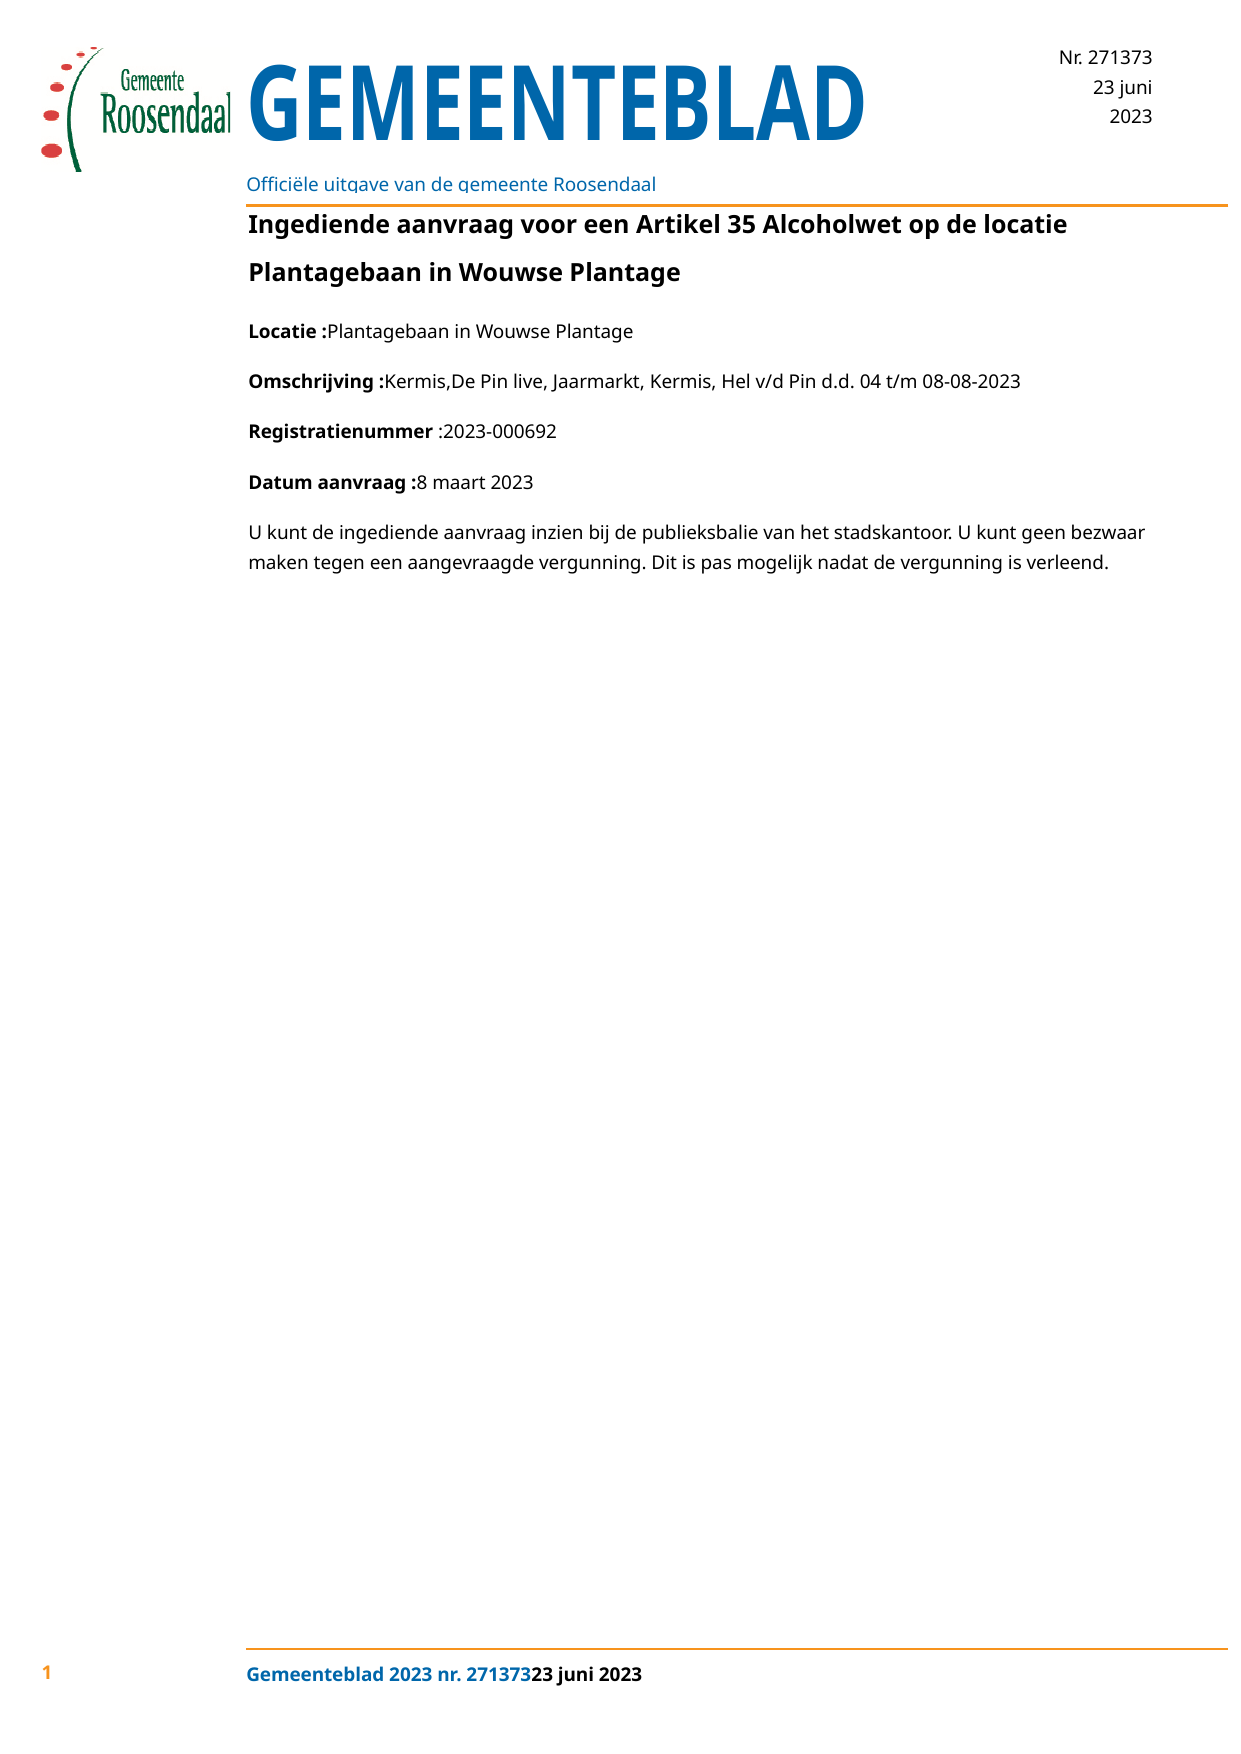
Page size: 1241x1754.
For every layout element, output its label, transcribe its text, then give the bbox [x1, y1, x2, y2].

text U kunt de ingediende aanvraag inzien bij de publieksbalie van het stadskantoor. U kunt geen bezwaar maken tegen een aangevraagde vergunning. Dit is pas mogelijk nadat de vergunning is verleend. [248, 519, 1152, 575]
text Registratienummer :2023-000692 [248, 419, 1152, 444]
text Datum aanvraag :8 maart 2023 [248, 469, 1152, 495]
text Locatie :Plantagebaan in Wouwse Plantage [248, 318, 1152, 344]
text Ingediende aanvraag voor een Artikel 35 Alcoholwet op de locatie Plantagebaan in Wouwse Plantage [248, 207, 1152, 288]
picture [41, 47, 231, 172]
text Omschrijving :Kermis,De Pin live, Jaarmarkt, Kermis, Hel v/d Pin d.d. 04 t/m 08-08-2023 [248, 368, 1152, 394]
